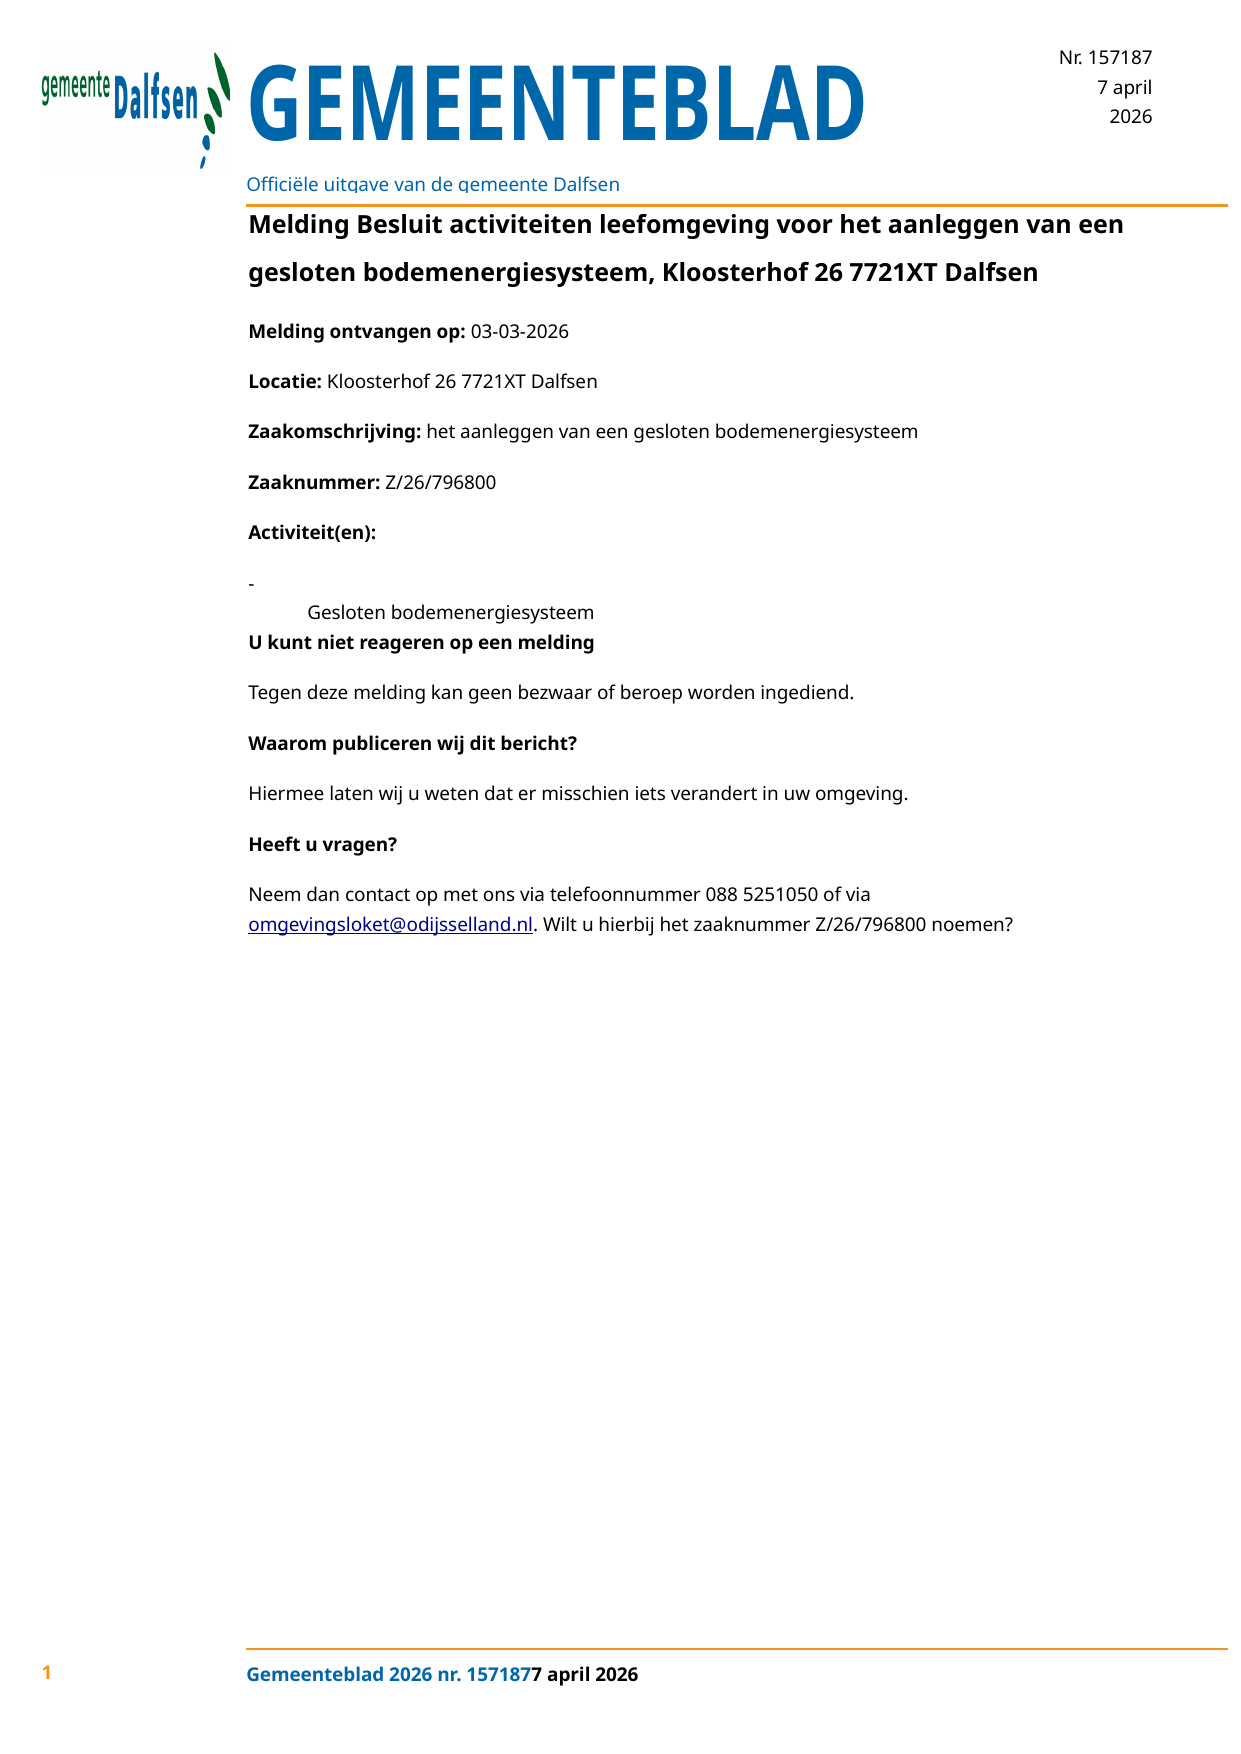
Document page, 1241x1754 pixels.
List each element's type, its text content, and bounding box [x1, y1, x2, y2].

text Hiermee laten wij u weten dat er misschien iets verandert in uw omgeving. [248, 780, 1152, 806]
picture [41, 47, 231, 172]
text Activiteit(en): [248, 519, 1152, 545]
text Heeft u vragen? [248, 831, 1152, 857]
list Gesloten bodemenergiesysteem [248, 599, 1152, 625]
text Neem dan contact op met ons via telefoonnummer 088 5251050 of via omgevingsloket@odijsselland.nl. Wilt u hierbij het zaaknummer Z/26/796800 noemen? [248, 881, 1152, 937]
text Waarom publiceren wij dit bericht? [248, 730, 1152, 756]
text Zaaknummer: Z/26/796800 [248, 469, 1152, 495]
text Melding Besluit activiteiten leefomgeving voor het aanleggen van een gesloten bodemenergiesysteem, Kloosterhof 26 7721XT Dalfsen [248, 207, 1152, 288]
text Locatie: Kloosterhof 26 7721XT Dalfsen [248, 368, 1152, 394]
text Tegen deze melding kan geen bezwaar of beroep worden ingediend. [248, 679, 1152, 705]
text U kunt niet reageren op een melding [248, 629, 1152, 655]
text Melding ontvangen op: 03-03-2026 [248, 318, 1152, 344]
text Zaakomschrijving: het aanleggen van een gesloten bodemenergiesysteem [248, 419, 1152, 444]
